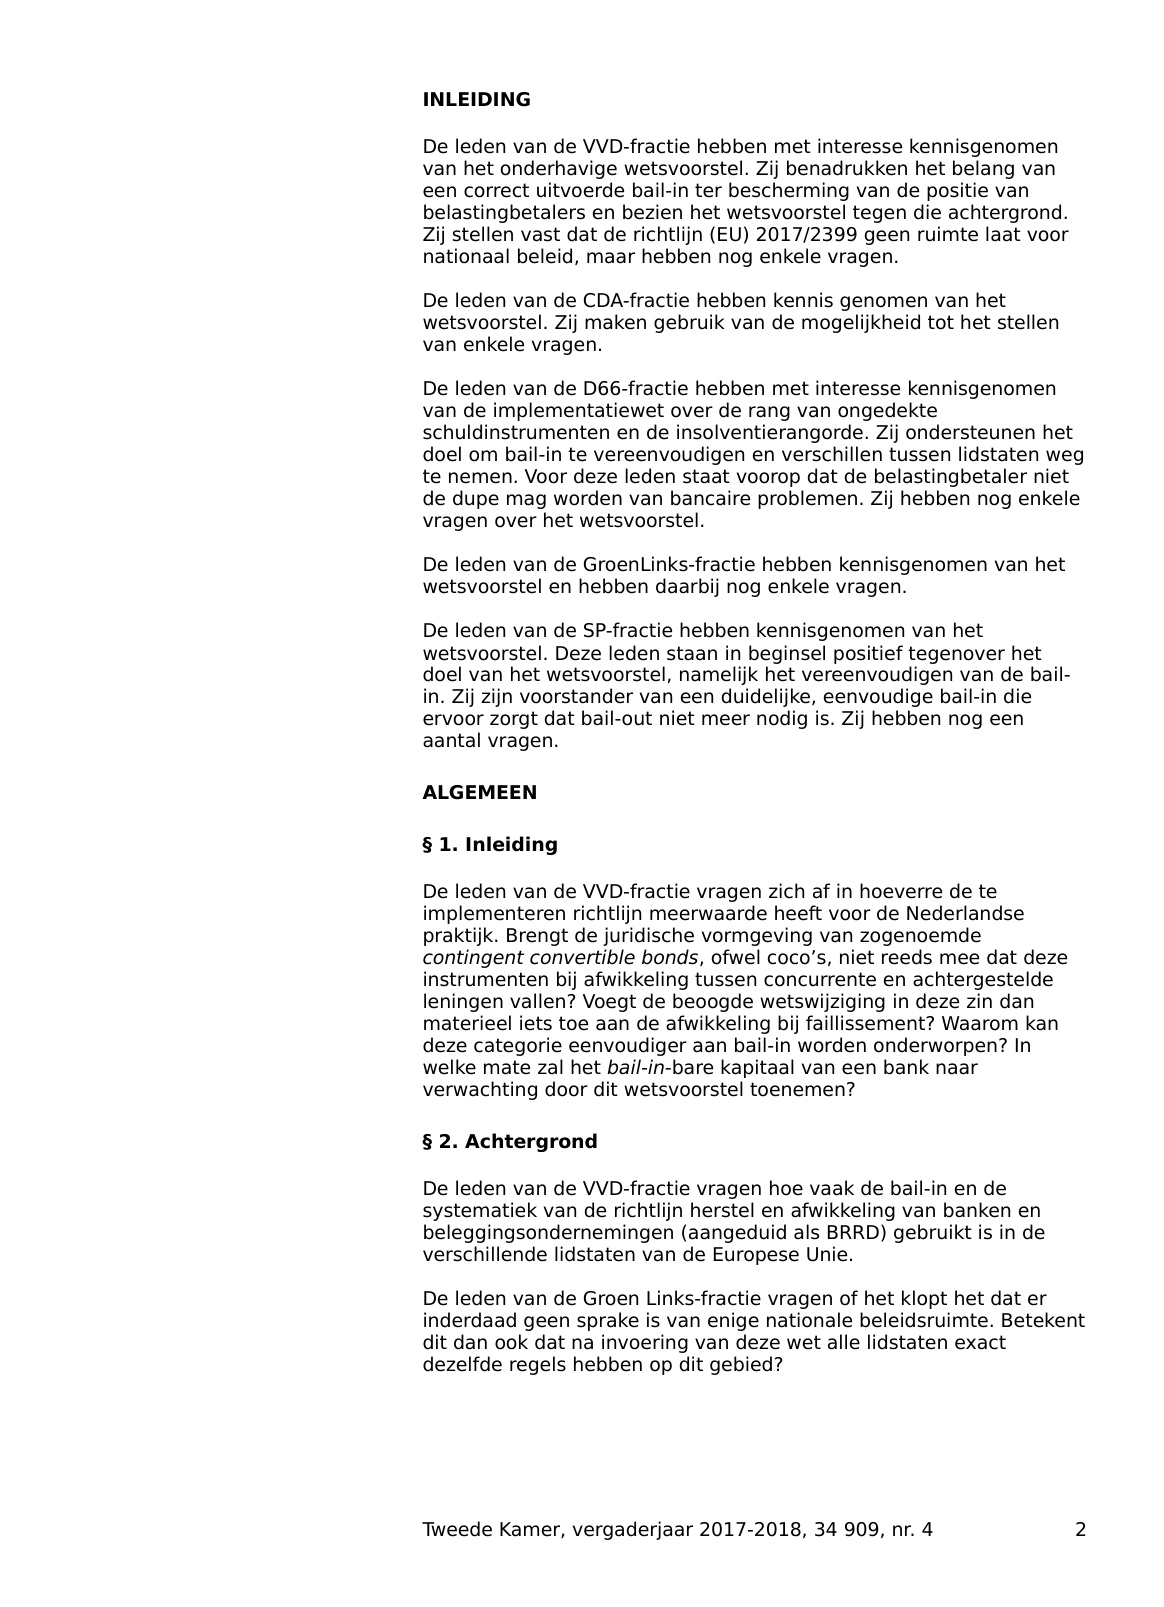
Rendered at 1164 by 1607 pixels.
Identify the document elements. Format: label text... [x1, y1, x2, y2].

subtitle § 2. Achtergrond [422, 1131, 1087, 1153]
subtitle ALGEMEEN [422, 782, 1087, 804]
text De leden van de D66-fractie hebben met interesse kennisgenomen van de implementatiewet over de rang van ongedekte schuldinstrumenten en de insolventierangorde. Zij ondersteunen het doel om bail-in te vereenvoudigen en verschillen tussen lidstaten weg te nemen. Voor deze leden staat voorop dat de belastingbetaler niet de dupe mag worden van bancaire problemen. Zij hebben nog enkele vragen over het wetsvoorstel. [422, 378, 1087, 532]
text De leden van de SP-fractie hebben kennisgenomen van het wetsvoorstel. Deze leden staan in beginsel positief tegenover het doel van het wetsvoorstel, namelijk het vereenvoudigen van de bail-in. Zij zijn voorstander van een duidelijke, eenvoudige bail-in die ervoor zorgt dat bail-out niet meer nodig is. Zij hebben nog een aantal vragen. [422, 620, 1087, 752]
text De leden van de GroenLinks-fractie hebben kennisgenomen van het wetsvoorstel en hebben daarbij nog enkele vragen. [422, 554, 1087, 598]
subtitle § 1. Inleiding [422, 834, 1087, 856]
text De leden van de VVD-fractie hebben met interesse kennisgenomen van het onderhavige wetsvoorstel. Zij benadrukken het belang van een correct uitvoerde bail-in ter bescherming van de positie van belastingbetalers en bezien het wetsvoorstel tegen die achtergrond. Zij stellen vast dat de richtlijn (EU) 2017/2399 geen ruimte laat voor nationaal beleid, maar hebben nog enkele vragen. [422, 136, 1087, 268]
text De leden van de CDA-fractie hebben kennis genomen van het wetsvoorstel. Zij maken gebruik van de mogelijkheid tot het stellen van enkele vragen. [422, 290, 1087, 356]
text De leden van de Groen Links-fractie vragen of het klopt het dat er inderdaad geen sprake is van enige nationale beleidsruimte. Betekent dit dan ook dat na invoering van deze wet alle lidstaten exact dezelfde regels hebben op dit gebied? [422, 1288, 1087, 1376]
text De leden van de VVD-fractie vragen zich af in hoeverre de te implementeren richtlijn meerwaarde heeft voor de Nederlandse praktijk. Brengt de juridische vormgeving van zogenoemde contingent convertible bonds, ofwel coco’s, niet reeds mee dat deze instrumenten bij afwikkeling tussen concurrente en achtergestelde leningen vallen? Voegt de beoogde wetswijziging in deze zin dan materieel iets toe aan de afwikkeling bij faillissement? Waarom kan deze categorie eenvoudiger aan bail-in worden onderworpen? In welke mate zal het bail-in-bare kapitaal van een bank naar verwachting door dit wetsvoorstel toenemen? [422, 881, 1087, 1101]
text De leden van de VVD-fractie vragen hoe vaak de bail-in en de systematiek van de richtlijn herstel en afwikkeling van banken en beleggingsondernemingen (aangeduid als BRRD) gebruikt is in de verschillende lidstaten van de Europese Unie. [422, 1178, 1087, 1266]
subtitle INLEIDING [422, 89, 1087, 111]
